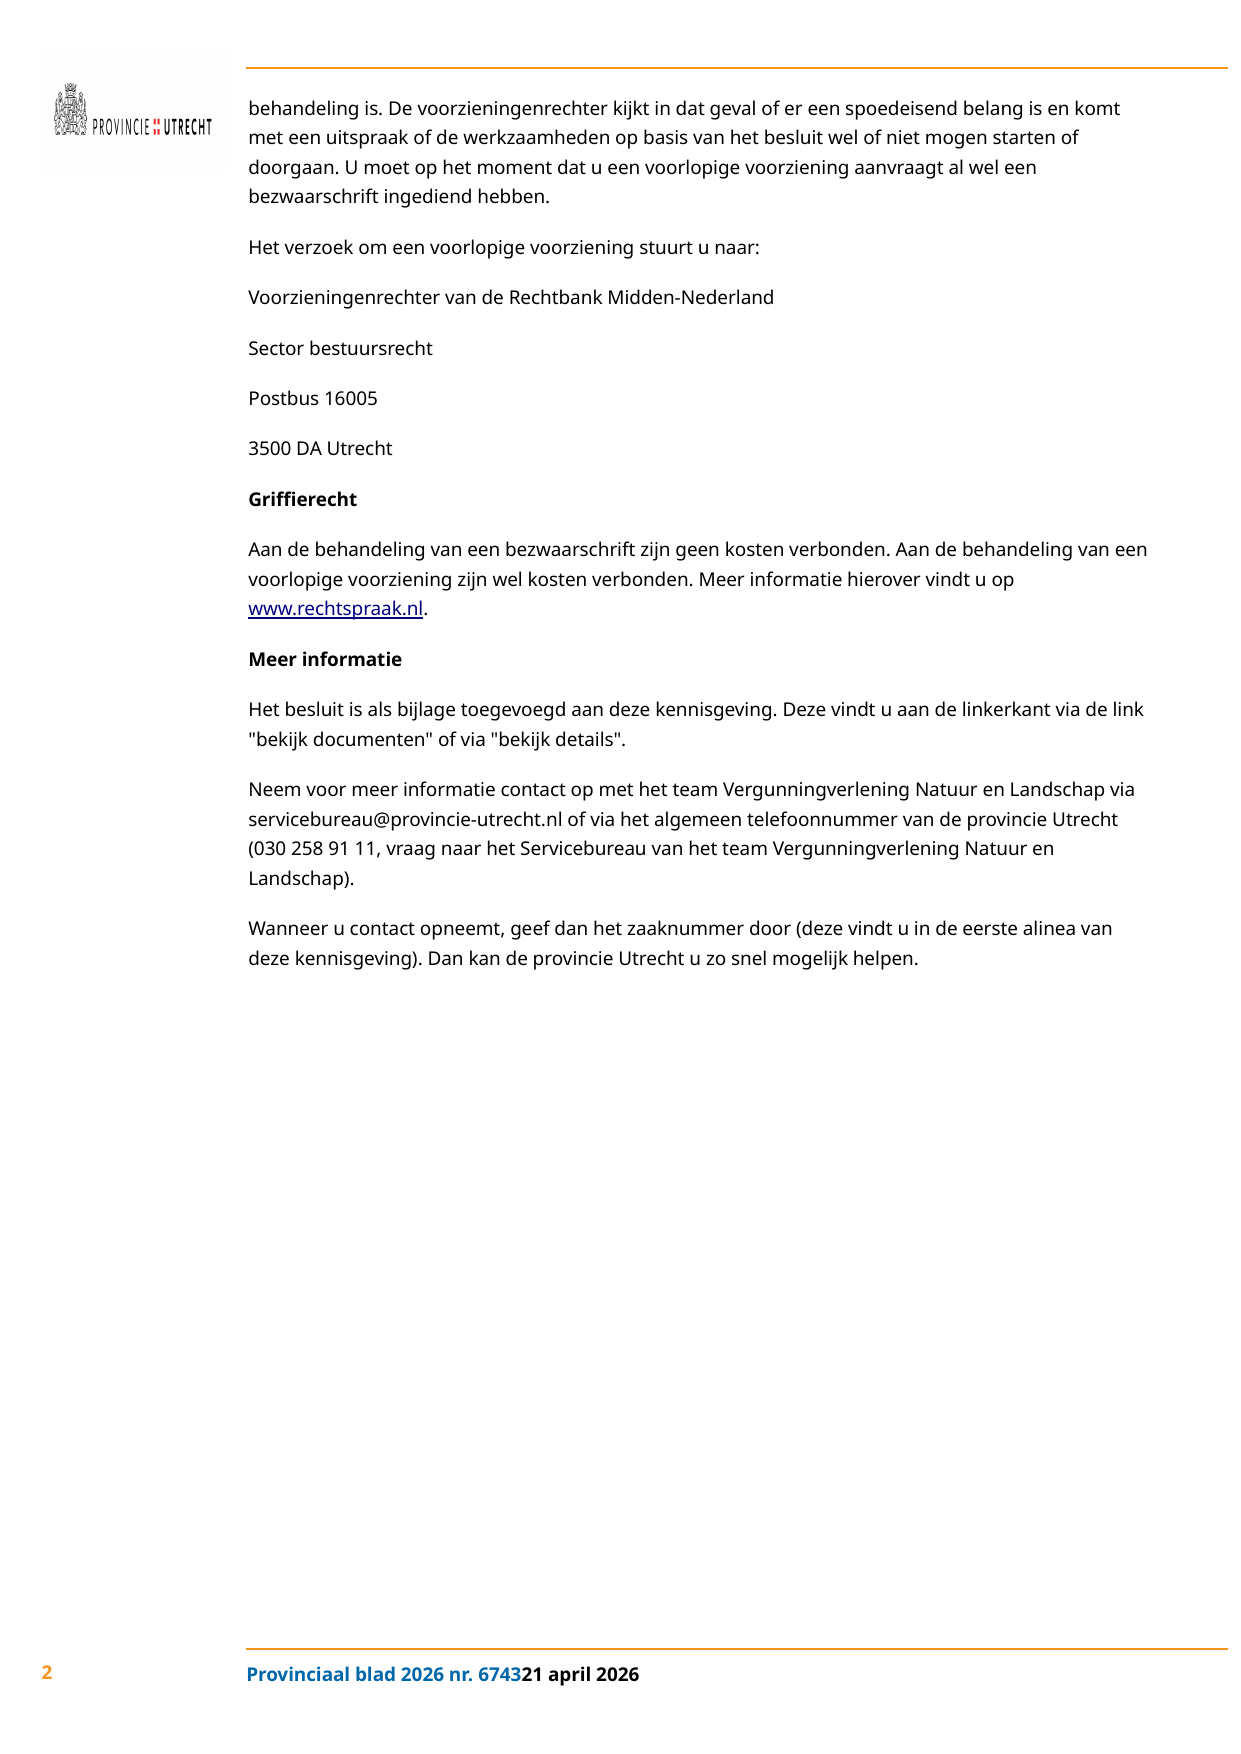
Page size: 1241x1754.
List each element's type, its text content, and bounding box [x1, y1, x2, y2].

text 3500 DA Utrecht [248, 436, 1152, 461]
text Postbus 16005 [248, 385, 1152, 411]
picture [41, 47, 231, 172]
text Griffierecht [248, 486, 1152, 512]
text Sector bestuursrecht [248, 335, 1152, 361]
text Wanneer u contact opneemt, geef dan het zaaknummer door (deze vindt u in de eerste alinea van deze kennisgeving). Dan kan de provincie Utrecht u zo snel mogelijk helpen. [248, 916, 1152, 971]
text behandeling is. De voorzieningenrechter kijkt in dat geval of er een spoedeisend belang is en komt met een uitspraak of de werkzaamheden op basis van het besluit wel of niet mogen starten of doorgaan. U moet op het moment dat u een voorlopige voorziening aanvraagt al wel een bezwaarschrift ingediend hebben. [248, 95, 1152, 209]
text Voorzieningenrechter van de Rechtbank Midden-Nederland [248, 284, 1152, 310]
text Neem voor meer informatie contact op met het team Vergunningverlening Natuur en Landschap via servicebureau@provincie-utrecht.nl of via het algemeen telefoonnummer van de provincie Utrecht (030 258 91 11, vraag naar het Servicebureau van het team Vergunningverlening Natuur en Landschap). [248, 776, 1152, 891]
text Aan de behandeling van een bezwaarschrift zijn geen kosten verbonden. Aan de behandeling van een voorlopige voorziening zijn wel kosten verbonden. Meer informatie hierover vindt u op www.rechtspraak.nl. [248, 536, 1152, 621]
text Het besluit is als bijlage toegevoegd aan deze kennisgeving. Deze vindt u aan de linkerkant via de link "bekijk documenten" of via "bekijk details". [248, 696, 1152, 752]
text Het verzoek om een voorlopige voorziening stuurt u naar: [248, 234, 1152, 260]
text Meer informatie [248, 646, 1152, 672]
